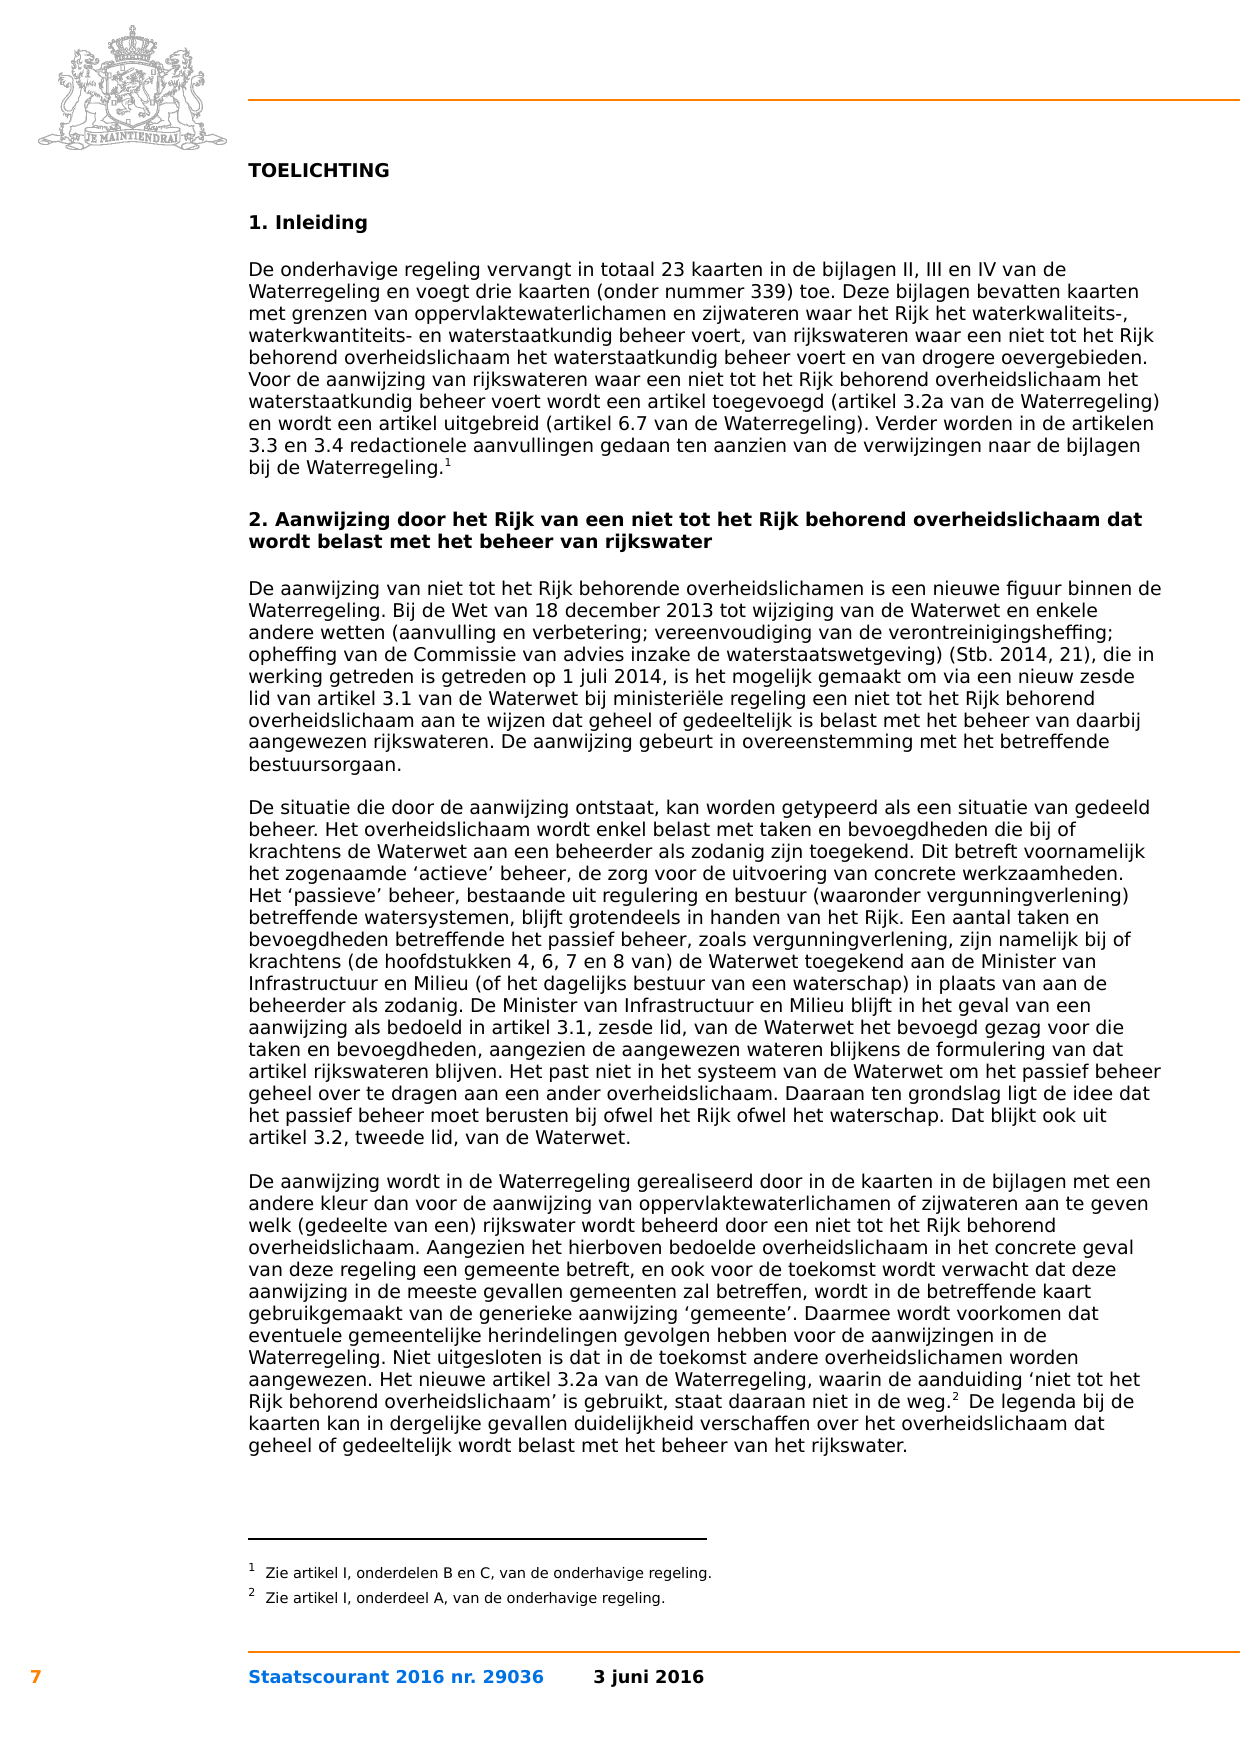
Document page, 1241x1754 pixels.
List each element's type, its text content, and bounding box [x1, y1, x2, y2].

text Zie artikel I, onderdelen B en C, van de onderhavige regeling. [248, 1561, 1163, 1583]
text De aanwijzing wordt in de Waterregeling gerealiseerd door in de kaarten in de bijlagen met een andere kleur dan voor de aanwijzing van oppervlaktewaterlichamen of zijwateren aan te geven welk (gedeelte van een) rijkswater wordt beheerd door een niet tot het Rijk behorend overheidslichaam. Aangezien het hierboven bedoelde overheidslichaam in het concrete geval van deze regeling een gemeente betreft, en ook voor de toekomst wordt verwacht dat deze aanwijzing in de meeste gevallen gemeenten zal betreffen, wordt in de betreffende kaart gebruikgemaakt van de generieke aanwijzing ‘gemeente’. Daarmee wordt voorkomen dat eventuele gemeentelijke herindelingen gevolgen hebben voor de aanwijzingen in de Waterregeling. Niet uitgesloten is dat in de toekomst andere overheidslichamen worden aangewezen. Het nieuwe artikel 3.2a van de Waterregeling, waarin de aanduiding ‘niet tot het Rijk behorend overheidslichaam’ is gebruikt, staat daaraan niet in de weg. De legenda bij de kaarten kan in dergelijke gevallen duidelijkheid verschaffen over het overheidslichaam dat geheel of gedeeltelijk wordt belast met het beheer van het rijkswater. [248, 1171, 1163, 1457]
text De situatie die door de aanwijzing ontstaat, kan worden getypeerd als een situatie van gedeeld beheer. Het overheidslichaam wordt enkel belast met taken en bevoegdheden die bij of krachtens de Waterwet aan een beheerder als zodanig zijn toegekend. Dit betreft voornamelijk het zogenaamde ‘actieve’ beheer, de zorg voor de uitvoering van concrete werkzaamheden. Het ‘passieve’ beheer, bestaande uit regulering en bestuur (waaronder vergunningverlening) betreffende watersystemen, blijft grotendeels in handen van het Rijk. Een aantal taken en bevoegdheden betreffende het passief beheer, zoals vergunningverlening, zijn namelijk bij of krachtens (de hoofdstukken 4, 6, 7 en 8 van) de Waterwet toegekend aan de Minister van Infrastructuur en Milieu (of het dagelijks bestuur van een waterschap) in plaats van aan de beheerder als zodanig. De Minister van Infrastructuur en Milieu blijft in het geval van een aanwijzing als bedoeld in artikel 3.1, zesde lid, van de Waterwet het bevoegd gezag voor die taken en bevoegdheden, aangezien de aangewezen wateren blijkens de formulering van dat artikel rijkswateren blijven. Het past niet in het systeem van de Waterwet om het passief beheer geheel over te dragen aan een ander overheidslichaam. Daaraan ten grondslag ligt de idee dat het passief beheer moet berusten bij ofwel het Rijk ofwel het waterschap. Dat blijkt ook uit artikel 3.2, tweede lid, van de Waterwet. [248, 797, 1163, 1149]
picture [38, 25, 227, 150]
text De onderhavige regeling vervangt in totaal 23 kaarten in de bijlagen II, III en IV van de Waterregeling en voegt drie kaarten (onder nummer 339) toe. Deze bijlagen bevatten kaarten met grenzen van oppervlaktewaterlichamen en zijwateren waar het Rijk het waterkwaliteits-, waterkwantiteits- en waterstaatkundig beheer voert, van rijkswateren waar een niet tot het Rijk behorend overheidslichaam het waterstaatkundig beheer voert en van drogere oevergebieden. Voor de aanwijzing van rijkswateren waar een niet tot het Rijk behorend overheidslichaam het waterstaatkundig beheer voert wordt een artikel toegevoegd (artikel 3.2a van de Waterregeling) en wordt een artikel uitgebreid (artikel 6.7 van de Waterregeling). Verder worden in de artikelen 3.3 en 3.4 redactionele aanvullingen gedaan ten aanzien van de verwijzingen naar de bijlagen bij de Waterregeling. [248, 259, 1163, 479]
subtitle 2. Aanwijzing door het Rijk van een niet tot het Rijk behorend overheidslichaam dat wordt belast met het beheer van rijkswater [248, 509, 1163, 553]
subtitle TOELICHTING [248, 160, 1163, 182]
subtitle 1. Inleiding [248, 212, 1163, 234]
text Zie artikel I, onderdeel A, van de onderhavige regeling. [248, 1586, 1163, 1608]
text De aanwijzing van niet tot het Rijk behorende overheidslichamen is een nieuwe figuur binnen de Waterregeling. Bij de Wet van 18 december 2013 tot wijziging van de Waterwet en enkele andere wetten (aanvulling en verbetering; vereenvoudiging van de verontreinigingsheffing; opheffing van de Commissie van advies inzake de waterstaatswetgeving) (Stb. 2014, 21), die in werking getreden is getreden op 1 juli 2014, is het mogelijk gemaakt om via een nieuw zesde lid van artikel 3.1 van de Waterwet bij ministeriële regeling een niet tot het Rijk behorend overheidslichaam aan te wijzen dat geheel of gedeeltelijk is belast met het beheer van daarbij aangewezen rijkswateren. De aanwijzing gebeurt in overeenstemming met het betreffende bestuursorgaan. [248, 578, 1163, 775]
